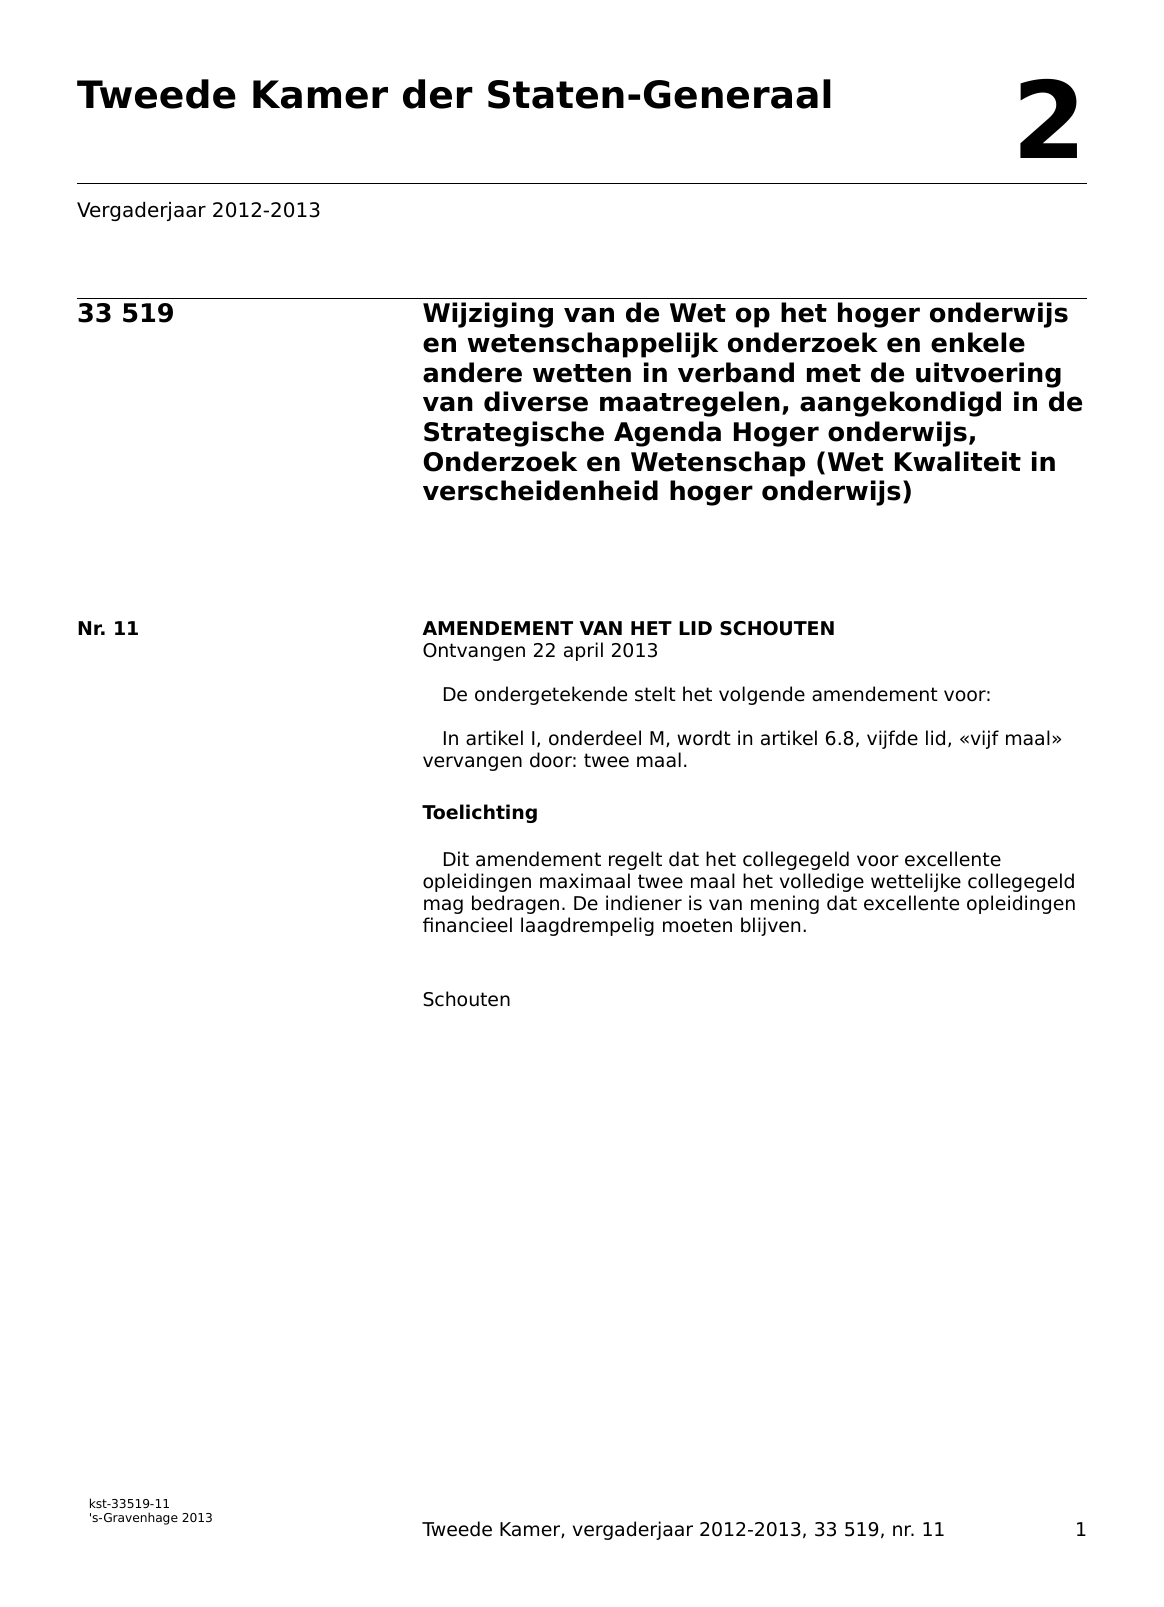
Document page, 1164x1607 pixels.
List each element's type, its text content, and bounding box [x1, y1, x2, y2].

text De ondergetekende stelt het volgende amendement voor: [422, 684, 1087, 706]
text kst-33519-11 [88, 1497, 323, 1511]
subtitle Toelichting [422, 802, 1087, 824]
text Ontvangen 22 april 2013 [422, 640, 1087, 662]
subtitle 33 519 Wijziging van de Wet op het hoger onderwijs en wetenschappelijk onderzoek en enkele andere wetten in verband met de uitvoering van diverse maatregelen, aangekondigd in de Strategische Agenda Hoger onderwijs, Onderzoek en Wetenschap (Wet Kwaliteit in verscheidenheid hoger onderwijs) [77, 299, 1087, 507]
table_header Tweede Kamer der Staten-Generaal [77, 59, 886, 183]
text In artikel I, onderdeel M, wordt in artikel 6.8, vijfde lid, «vijf maal» vervangen door: twee maal. [422, 728, 1087, 772]
text 's-Gravenhage 2013 [88, 1511, 323, 1525]
text Dit amendement regelt dat het collegegeld voor excellente opleidingen maximaal twee maal het volledige wettelijke collegegeld mag bedragen. De indiener is van mening dat excellente opleidingen financieel laagdrempelig moeten blijven. [422, 849, 1087, 937]
text Schouten [422, 967, 1087, 1011]
subtitle Nr. 11 AMENDEMENT VAN HET LID SCHOUTEN [77, 618, 1087, 640]
table_header 2 [886, 59, 1087, 183]
table_cell Vergaderjaar 2012-2013 [77, 184, 1087, 298]
